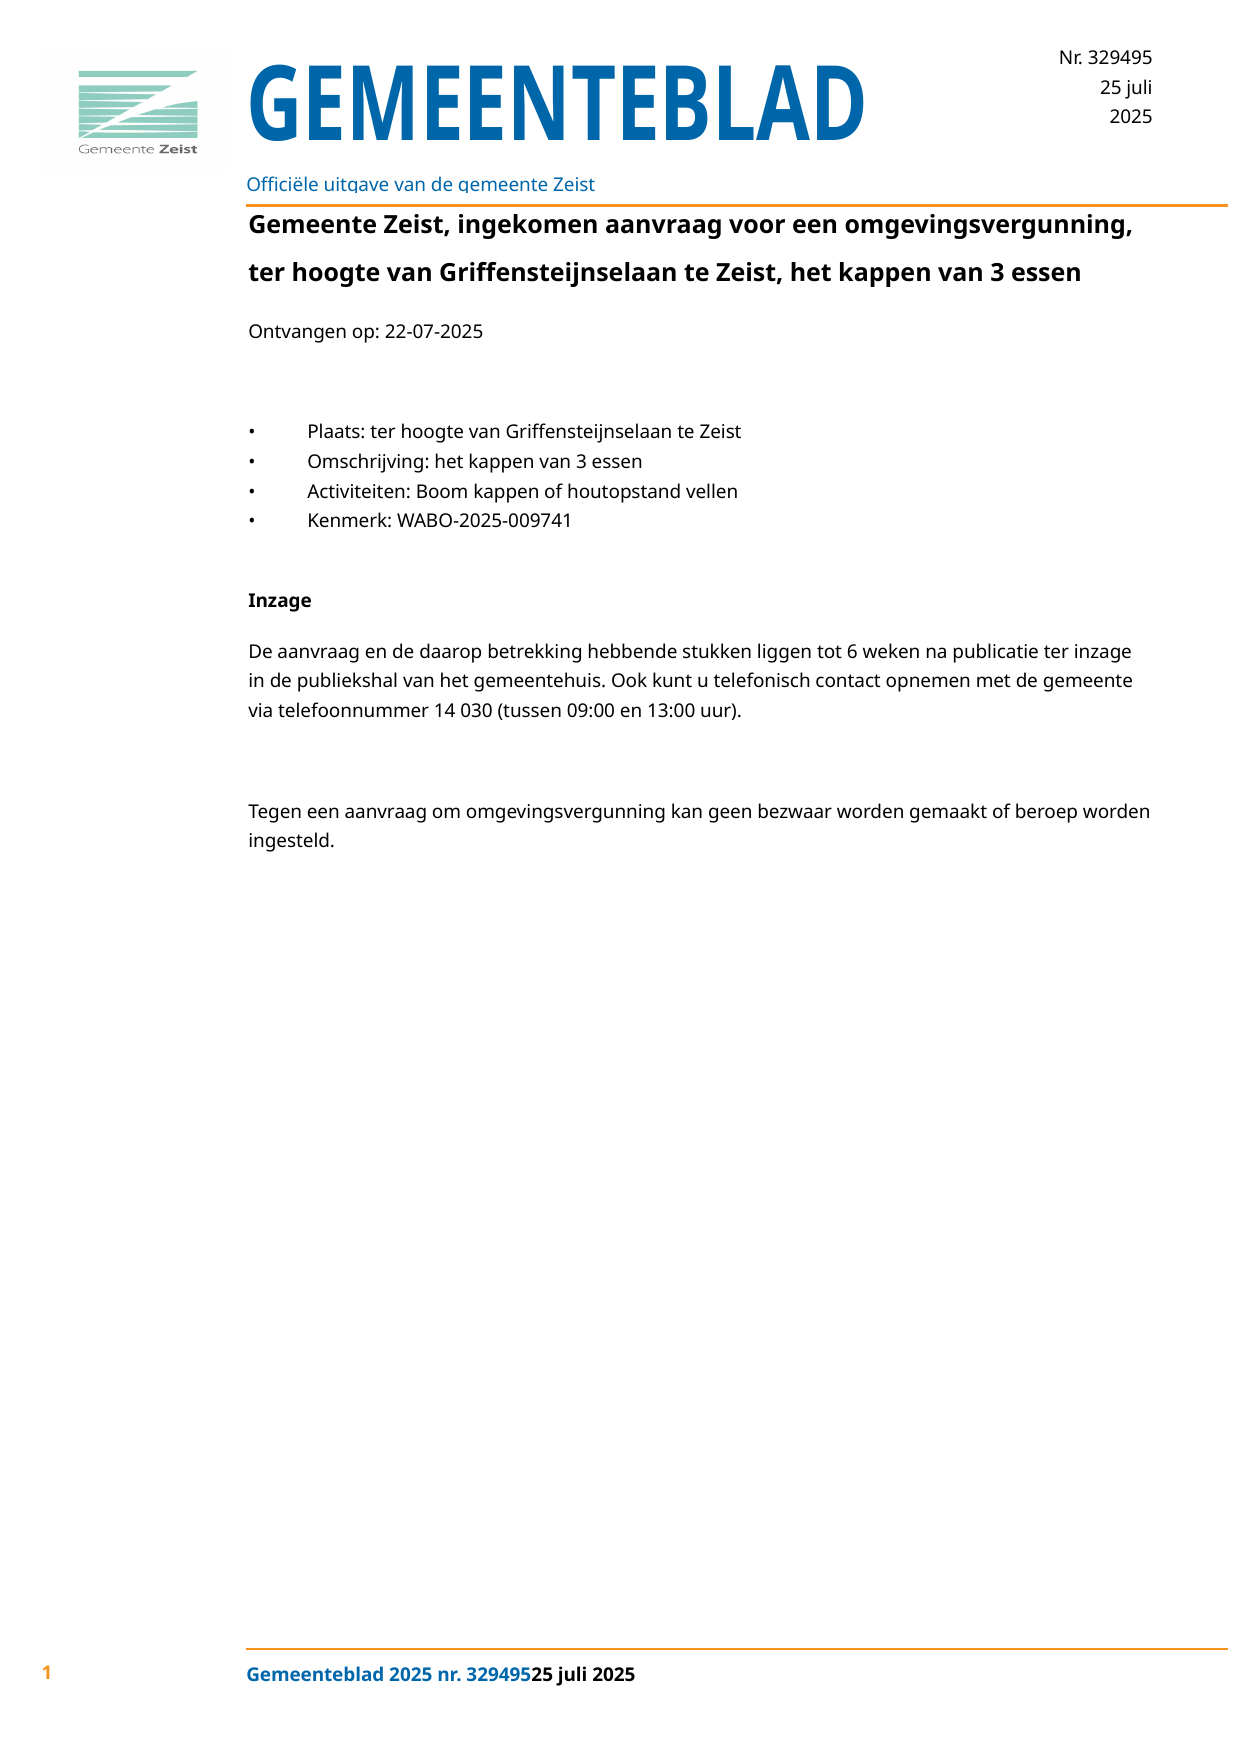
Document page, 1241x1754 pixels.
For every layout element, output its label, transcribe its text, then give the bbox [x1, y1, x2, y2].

picture [41, 47, 231, 172]
text Ontvangen op: 22-07-2025 [248, 318, 1152, 344]
text De aanvraag en de daarop betrekking hebbende stukken liggen tot 6 weken na publicatie ter inzage in de publiekshal van het gemeentehuis. Ook kunt u telefonisch contact opnemen met de gemeente via telefoonnummer 14 030 (tussen 09:00 en 13:00 uur). [248, 638, 1152, 723]
text Gemeente Zeist, ingekomen aanvraag voor een omgevingsvergunning, ter hoogte van Griffensteijnselaan te Zeist, het kappen van 3 essen [248, 207, 1152, 288]
list Plaats: ter hoogte van Griffensteijnselaan te Zeist [248, 419, 1152, 444]
text Inzage [248, 587, 1152, 613]
list Omschrijving: het kappen van 3 essen [248, 448, 1152, 474]
list Kenmerk: WABO-2025-009741 [248, 507, 1152, 533]
text Tegen een aanvraag om omgevingsvergunning kan geen bezwaar worden gemaakt of beroep worden ingesteld. [248, 798, 1152, 853]
list Activiteiten: Boom kappen of houtopstand vellen [248, 478, 1152, 504]
